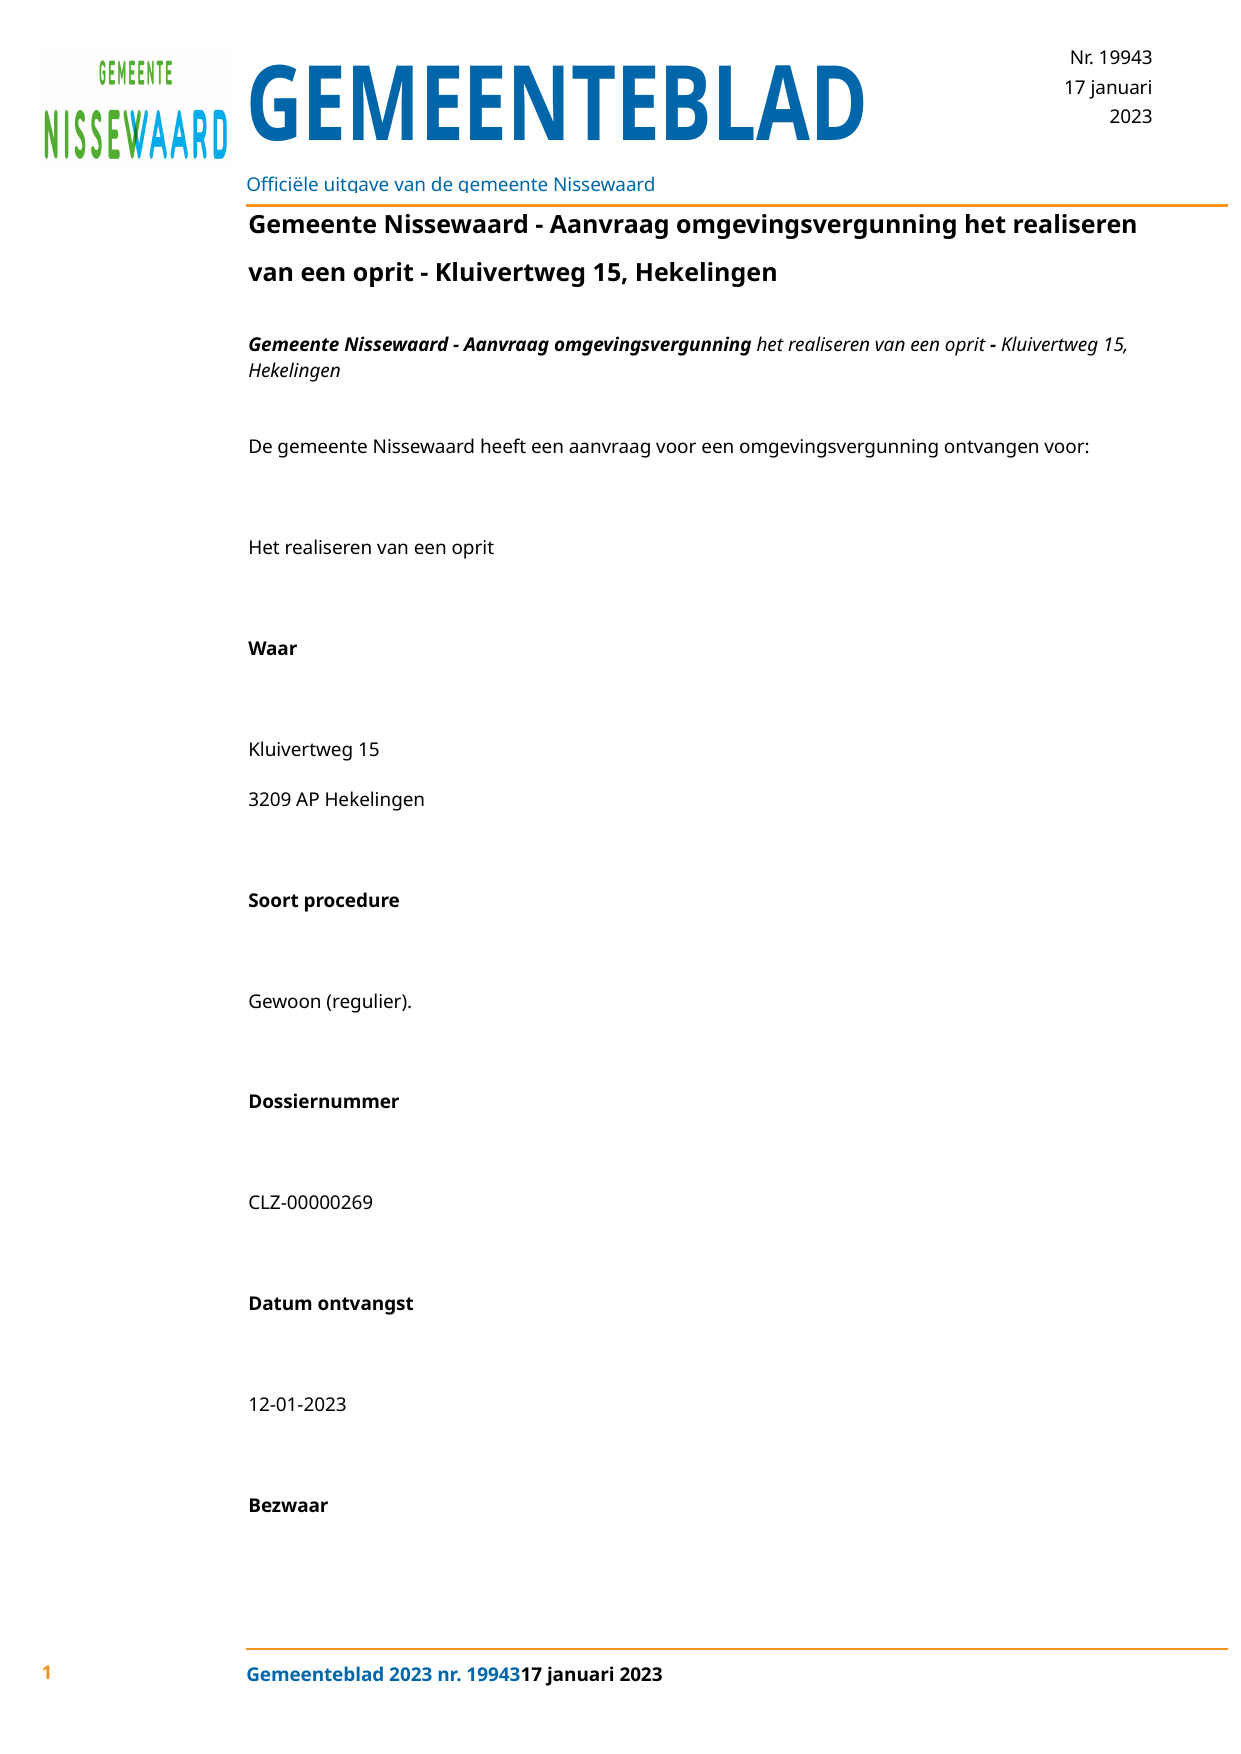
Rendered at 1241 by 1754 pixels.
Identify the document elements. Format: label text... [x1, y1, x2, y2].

picture [41, 47, 231, 172]
text 12-01-2023 [248, 1391, 1152, 1417]
text Soort procedure [248, 887, 1152, 913]
text Bezwaar [248, 1492, 1152, 1518]
text Het realiseren van een oprit [248, 534, 1152, 560]
text Gemeente Nissewaard - Aanvraag omgevingsvergunning het realiseren van een oprit - Kluivertweg 15, Hekelingen [248, 207, 1152, 288]
text Kluivertweg 15 [248, 736, 1152, 762]
text Datum ontvangst [248, 1290, 1152, 1316]
text Waar [248, 635, 1152, 661]
text Gewoon (regulier). [248, 988, 1152, 1014]
text Dossiernummer [248, 1089, 1152, 1114]
text 3209 AP Hekelingen [248, 786, 1152, 812]
text Gemeente Nissewaard - Aanvraag omgevingsvergunning het realiseren van een oprit - Kluivertweg 15, Hekelingen [248, 331, 1152, 383]
text CLZ-00000269 [248, 1189, 1152, 1215]
text De gemeente Nissewaard heeft een aanvraag voor een omgevingsvergunning ontvangen voor: [248, 433, 1152, 459]
